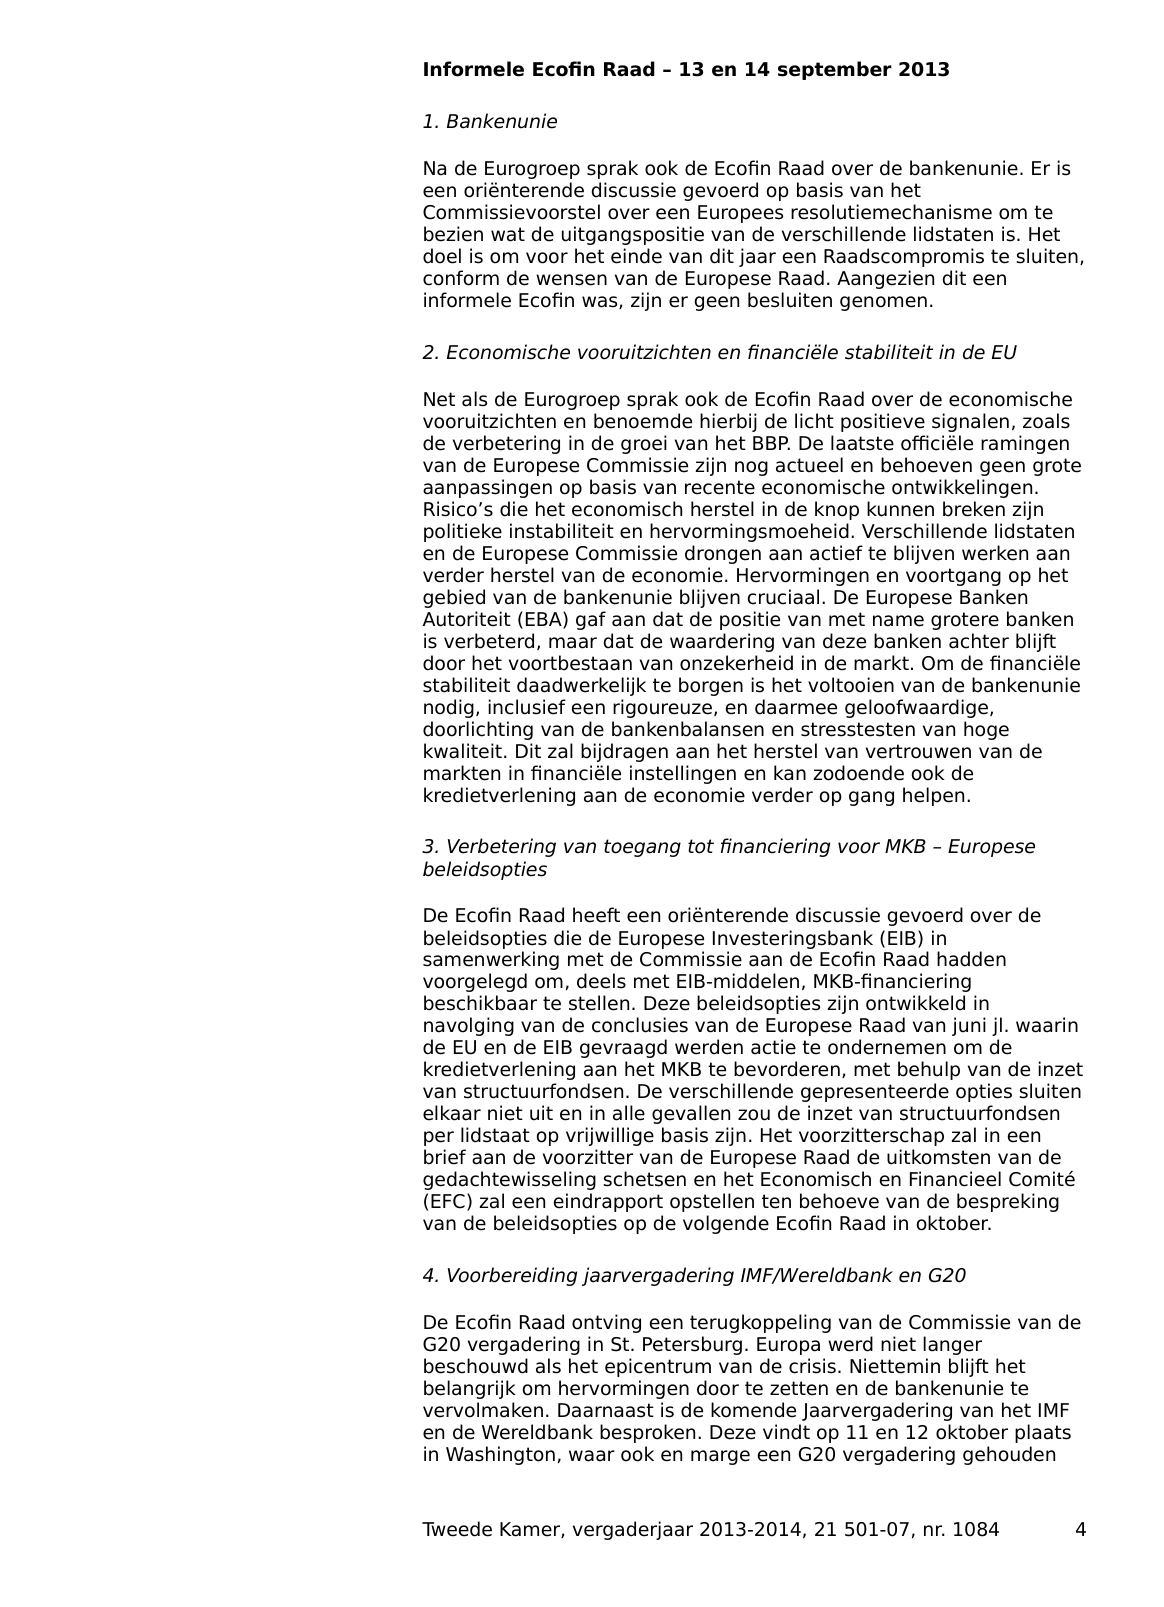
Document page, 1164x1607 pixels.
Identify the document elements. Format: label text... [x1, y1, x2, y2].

text Na de Eurogroep sprak ook de Ecofin Raad over de bankenunie. Er is een oriënterende discussie gevoerd op basis van het Commissievoorstel over een Europees resolutiemechanisme om te bezien wat de uitgangspositie van de verschillende lidstaten is. Het doel is om voor het einde van dit jaar een Raadscompromis te sluiten, conform de wensen van de Europese Raad. Aangezien dit een informele Ecofin was, zijn er geen besluiten genomen. [422, 158, 1087, 312]
subtitle 2. Economische vooruitzichten en financiële stabiliteit in de EU [422, 342, 1087, 364]
text De Ecofin Raad heeft een oriënterende discussie gevoerd over de beleidsopties die de Europese Investeringsbank (EIB) in samenwerking met de Commissie aan de Ecofin Raad hadden voorgelegd om, deels met EIB-middelen, MKB-financiering beschikbaar te stellen. Deze beleidsopties zijn ontwikkeld in navolging van de conclusies van de Europese Raad van juni jl. waarin de EU en de EIB gevraagd werden actie te ondernemen om de kredietverlening aan het MKB te bevorderen, met behulp van de inzet van structuurfondsen. De verschillende gepresenteerde opties sluiten elkaar niet uit en in alle gevallen zou de inzet van structuurfondsen per lidstaat op vrijwillige basis zijn. Het voorzitterschap zal in een brief aan de voorzitter van de Europese Raad de uitkomsten van de gedachtewisseling schetsen en het Economisch en Financieel Comité (EFC) zal een eindrapport opstellen ten behoeve van de bespreking van de beleidsopties op de volgende Ecofin Raad in oktober. [422, 905, 1087, 1235]
text De Ecofin Raad ontving een terugkoppeling van de Commissie van de G20 vergadering in St. Petersburg. Europa werd niet langer beschouwd als het epicentrum van de crisis. Niettemin blijft het belangrijk om hervormingen door te zetten en de bankenunie te vervolmaken. Daarnaast is de komende Jaarvergadering van het IMF en de Wereldbank besproken. Deze vindt op 11 en 12 oktober plaats in Washington, waar ook en marge een G20 vergadering gehouden [422, 1312, 1087, 1466]
text Net als de Eurogroep sprak ook de Ecofin Raad over de economische vooruitzichten en benoemde hierbij de licht positieve signalen, zoals de verbetering in de groei van het BBP. De laatste officiële ramingen van de Europese Commissie zijn nog actueel en behoeven geen grote aanpassingen op basis van recente economische ontwikkelingen. Risico’s die het economisch herstel in de knop kunnen breken zijn politieke instabiliteit en hervormingsmoeheid. Verschillende lidstaten en de Europese Commissie drongen aan actief te blijven werken aan verder herstel van de economie. Hervormingen en voortgang op het gebied van de bankenunie blijven cruciaal. De Europese Banken Autoriteit (EBA) gaf aan dat de positie van met name grotere banken is verbeterd, maar dat de waardering van deze banken achter blijft door het voortbestaan van onzekerheid in de markt. Om de financiële stabiliteit daadwerkelijk te borgen is het voltooien van de bankenunie nodig, inclusief een rigoureuze, en daarmee geloofwaardige, doorlichting van de bankenbalansen en stresstesten van hoge kwaliteit. Dit zal bijdragen aan het herstel van vertrouwen van de markten in financiële instellingen en kan zodoende ook de kredietverlening aan de economie verder op gang helpen. [422, 389, 1087, 806]
subtitle Informele Ecofin Raad – 13 en 14 september 2013 [422, 59, 1087, 81]
subtitle 4. Voorbereiding jaarvergadering IMF/Wereldbank en G20 [422, 1265, 1087, 1287]
subtitle 1. Bankenunie [422, 111, 1087, 133]
subtitle 3. Verbetering van toegang tot financiering voor MKB – Europese beleidsopties [422, 836, 1087, 880]
